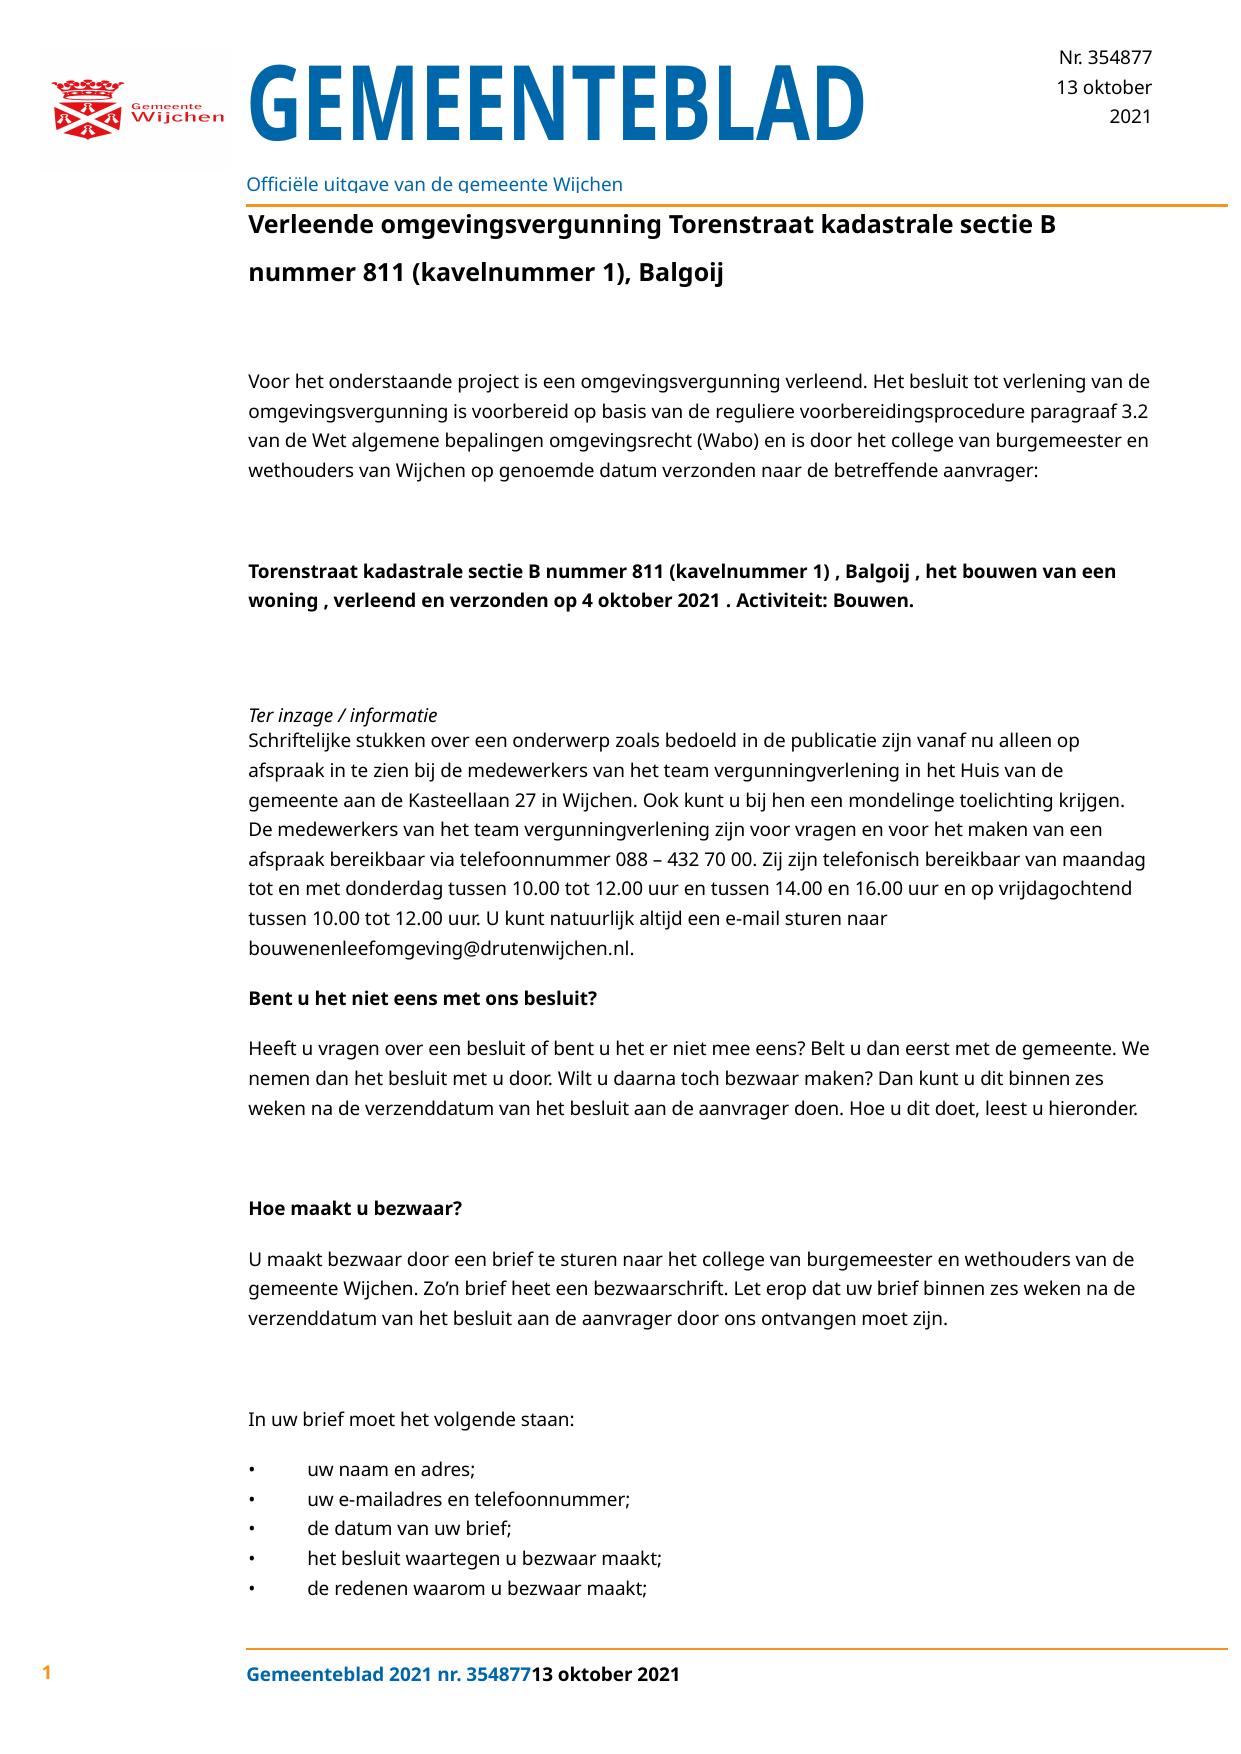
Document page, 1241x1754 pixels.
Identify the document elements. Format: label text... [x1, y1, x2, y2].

text In uw brief moet het volgende staan: [248, 1406, 1152, 1432]
text U maakt bezwaar door een brief te sturen naar het college van burgemeester en wethouders van de gemeente Wijchen. Zo’n brief heet een bezwaarschrift. Let erop dat uw brief binnen zes weken na de verzenddatum van het besluit aan de aanvrager door ons ontvangen moet zijn. [248, 1246, 1152, 1331]
text Voor het onderstaande project is een omgevingsvergunning verleend. Het besluit tot verlening van de omgevingsvergunning is voorbereid op basis van de reguliere voorbereidingsprocedure paragraaf 3.2 van de Wet algemene bepalingen omgevingsrecht (Wabo) en is door het college van burgemeester en wethouders van Wijchen op genoemde datum verzonden naar de betreffende aanvrager: [248, 368, 1152, 483]
list uw e-mailadres en telefoonnummer; [248, 1486, 1152, 1512]
text Bent u het niet eens met ons besluit? [248, 985, 1152, 1011]
text Ter inzage / informatie [248, 702, 1152, 728]
list de redenen waarom u bezwaar maakt; [248, 1575, 1152, 1600]
list de datum van uw brief; [248, 1516, 1152, 1541]
text Hoe maakt u bezwaar? [248, 1196, 1152, 1221]
list uw naam en adres; [248, 1456, 1152, 1482]
picture [41, 47, 231, 172]
text Torenstraat kadastrale sectie B nummer 811 (kavelnummer 1) , Balgoij , het bouwen van een woning , verleend en verzonden op 4 oktober 2021 . Activiteit: Bouwen. [248, 558, 1152, 613]
list het besluit waartegen u bezwaar maakt; [248, 1545, 1152, 1571]
text Verleende omgevingsvergunning Torenstraat kadastrale sectie B nummer 811 (kavelnummer 1), Balgoij [248, 207, 1152, 288]
text Schriftelijke stukken over een onderwerp zoals bedoeld in de publicatie zijn vanaf nu alleen op afspraak in te zien bij de medewerkers van het team vergunningverlening in het Huis van de gemeente aan de Kasteellaan 27 in Wijchen. Ook kunt u bij hen een mondelinge toelichting krijgen. De medewerkers van het team vergunningverlening zijn voor vragen en voor het maken van een afspraak bereikbaar via telefoonnummer 088 – 432 70 00. Zij zijn telefonisch bereikbaar van maandag tot en met donderdag tussen 10.00 tot 12.00 uur en tussen 14.00 en 16.00 uur en op vrijdagochtend tussen 10.00 tot 12.00 uur. U kunt natuurlijk altijd een e-mail sturen naar bouwenenleefomgeving@drutenwijchen.nl. [248, 728, 1152, 960]
text Heeft u vragen over een besluit of bent u het er niet mee eens? Belt u dan eerst met de gemeente. We nemen dan het besluit met u door. Wilt u daarna toch bezwaar maken? Dan kunt u dit binnen zes weken na de verzenddatum van het besluit aan de aanvrager doen. Hoe u dit doet, leest u hieronder. [248, 1036, 1152, 1120]
